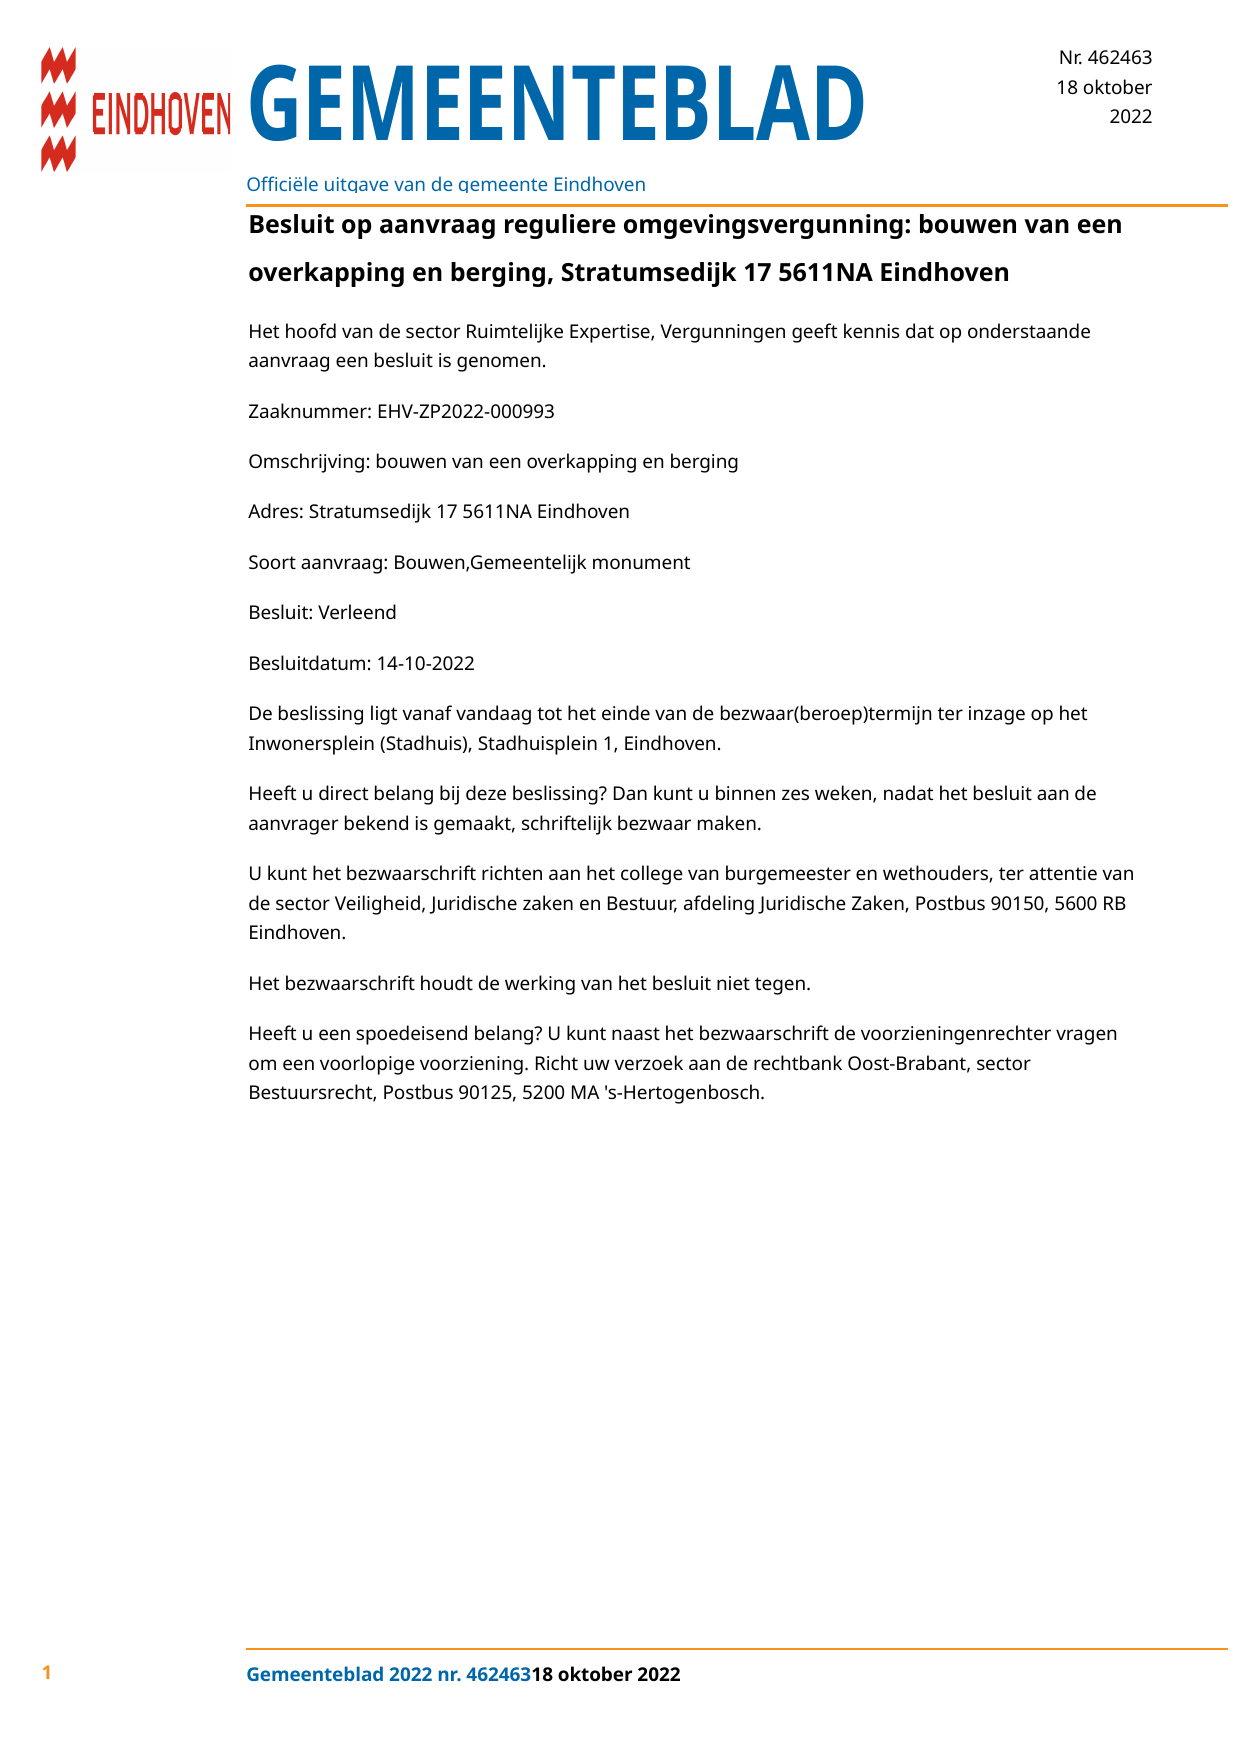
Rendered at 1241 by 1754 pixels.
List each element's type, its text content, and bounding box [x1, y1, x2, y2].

text Heeft u een spoedeisend belang? U kunt naast het bezwaarschrift de voorzieningenrechter vragen om een voorlopige voorziening. Richt uw verzoek aan de rechtbank Oost-Brabant, sector Bestuursrecht, Postbus 90125, 5200 MA 's-Hertogenbosch. [248, 1020, 1152, 1105]
text Zaaknummer: EHV-ZP2022-000993 [248, 398, 1152, 424]
text Het bezwaarschrift houdt de werking van het besluit niet tegen. [248, 970, 1152, 996]
text De beslissing ligt vanaf vandaag tot het einde van de bezwaar(beroep)termijn ter inzage op het Inwonersplein (Stadhuis), Stadhuisplein 1, Eindhoven. [248, 700, 1152, 756]
text Soort aanvraag: Bouwen,Gemeentelijk monument [248, 549, 1152, 575]
text Besluit: Verleend [248, 599, 1152, 625]
text Adres: Stratumsedijk 17 5611NA Eindhoven [248, 499, 1152, 524]
text Heeft u direct belang bij deze beslissing? Dan kunt u binnen zes weken, nadat het besluit aan de aanvrager bekend is gemaakt, schriftelijk bezwaar maken. [248, 780, 1152, 836]
text Het hoofd van de sector Ruimtelijke Expertise, Vergunningen geeft kennis dat op onderstaande aanvraag een besluit is genomen. [248, 318, 1152, 373]
text Omschrijving: bouwen van een overkapping en berging [248, 448, 1152, 474]
picture [41, 47, 231, 172]
text Besluitdatum: 14-10-2022 [248, 650, 1152, 676]
text U kunt het bezwaarschrift richten aan het college van burgemeester en wethouders, ter attentie van de sector Veiligheid, Juridische zaken en Bestuur, afdeling Juridische Zaken, Postbus 90150, 5600 RB Eindhoven. [248, 860, 1152, 945]
text Besluit op aanvraag reguliere omgevingsvergunning: bouwen van een overkapping en berging, Stratumsedijk 17 5611NA Eindhoven [248, 207, 1152, 288]
